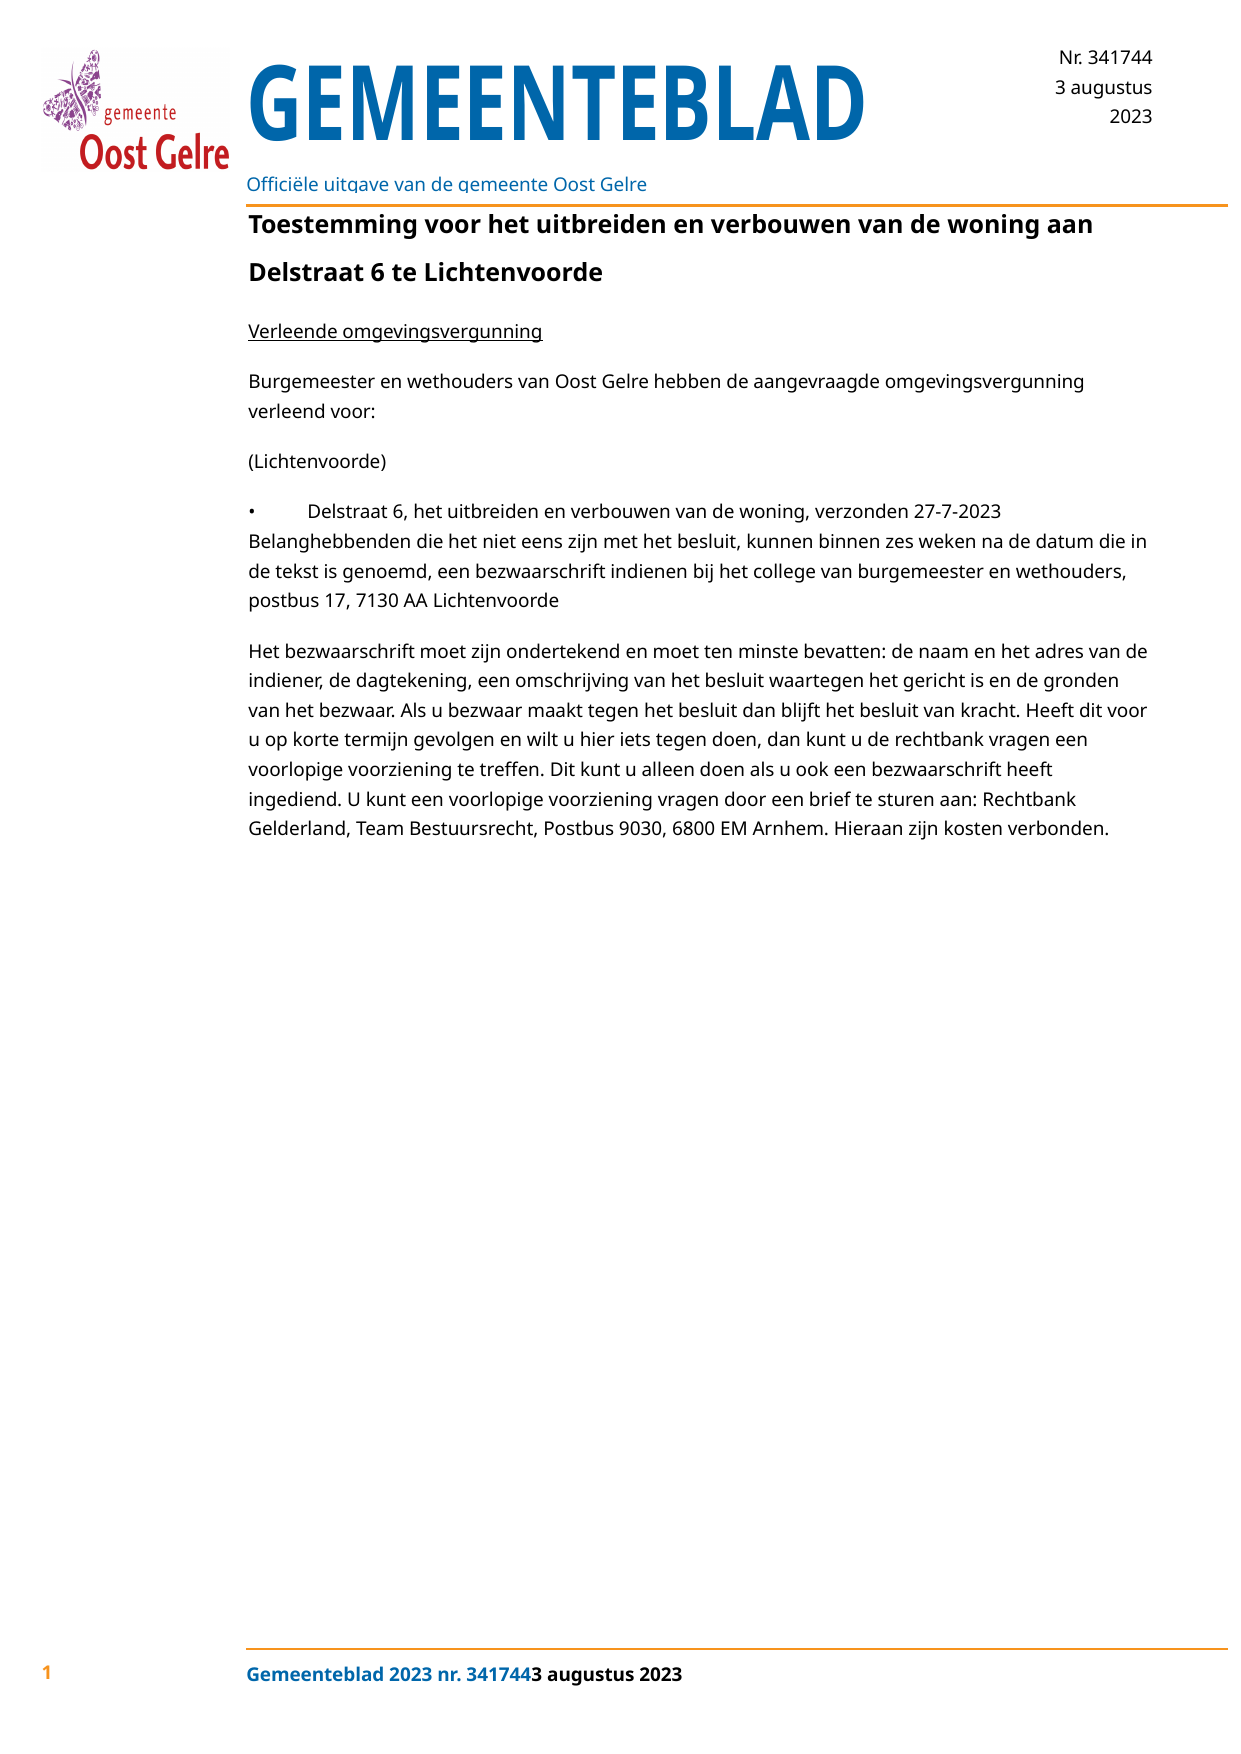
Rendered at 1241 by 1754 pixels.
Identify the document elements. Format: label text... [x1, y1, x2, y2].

text Verleende omgevingsvergunning [248, 318, 1152, 344]
text Belanghebbenden die het niet eens zijn met het besluit, kunnen binnen zes weken na de datum die in de tekst is genoemd, een bezwaarschrift indienen bij het college van burgemeester en wethouders, postbus 17, 7130 AA Lichtenvoorde [248, 528, 1152, 613]
text Toestemming voor het uitbreiden en verbouwen van de woning aan Delstraat 6 te Lichtenvoorde [248, 207, 1152, 288]
picture [41, 47, 231, 172]
text Het bezwaarschrift moet zijn ondertekend en moet ten minste bevatten: de naam en het adres van de indiener, de dagtekening, een omschrijving van het besluit waartegen het gericht is en de gronden van het bezwaar. Als u bezwaar maakt tegen het besluit dan blijft het besluit van kracht. Heeft dit voor u op korte termijn gevolgen en wilt u hier iets tegen doen, dan kunt u de rechtbank vragen een voorlopige voorziening te treffen. Dit kunt u alleen doen als u ook een bezwaarschrift heeft ingediend. U kunt een voorlopige voorziening vragen door een brief te sturen aan: Rechtbank Gelderland, Team Bestuursrecht, Postbus 9030, 6800 EM Arnhem. Hieraan zijn kosten verbonden. [248, 638, 1152, 841]
list Delstraat 6, het uitbreiden en verbouwen van de woning, verzonden 27-7-2023 [248, 499, 1152, 524]
text Burgemeester en wethouders van Oost Gelre hebben de aangevraagde omgevingsvergunning verleend voor: [248, 368, 1152, 424]
text (Lichtenvoorde) [248, 448, 1152, 474]
